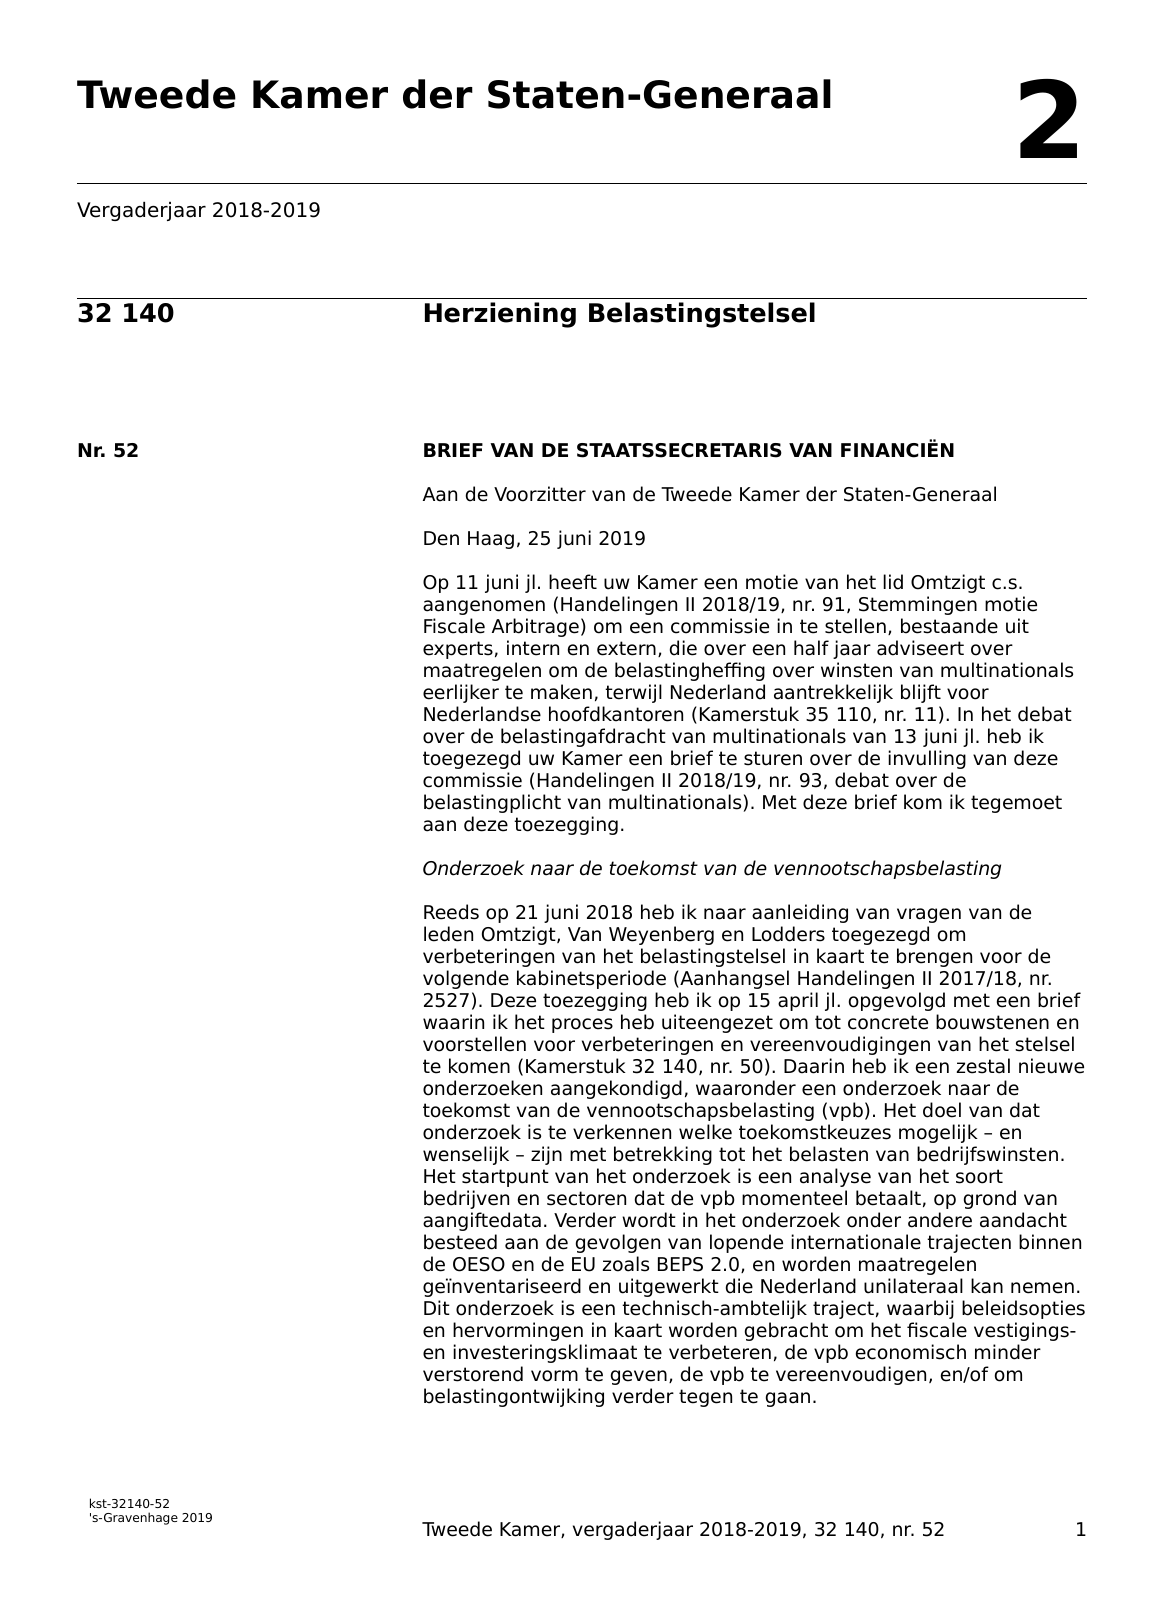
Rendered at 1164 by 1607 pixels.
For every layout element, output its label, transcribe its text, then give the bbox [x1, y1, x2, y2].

table_cell Vergaderjaar 2018-2019 [77, 184, 1087, 298]
table_header 2 [886, 59, 1087, 183]
text Op 11 juni jl. heeft uw Kamer een motie van het lid Omtzigt c.s. aangenomen (Handelingen II 2018/19, nr. 91, Stemmingen motie Fiscale Arbitrage) om een commissie in te stellen, bestaande uit experts, intern en extern, die over een half jaar adviseert over maatregelen om de belastingheffing over winsten van multinationals eerlijker te maken, terwijl Nederland aantrekkelijk blijft voor Nederlandse hoofdkantoren (Kamerstuk 35 110, nr. 11). In het debat over de belastingafdracht van multinationals van 13 juni jl. heb ik toegezegd uw Kamer een brief te sturen over de invulling van deze commissie (Handelingen II 2018/19, nr. 93, debat over de belastingplicht van multinationals). Met deze brief kom ik tegemoet aan deze toezegging. [422, 572, 1087, 836]
text Den Haag, 25 juni 2019 [422, 528, 1087, 550]
text kst-32140-52 [88, 1497, 323, 1511]
text Aan de Voorzitter van de Tweede Kamer der Staten-Generaal [422, 484, 1087, 506]
subtitle Nr. 52 BRIEF VAN DE STAATSSECRETARIS VAN FINANCIËN [77, 440, 1087, 462]
subtitle Onderzoek naar de toekomst van de vennootschapsbelasting [422, 858, 1087, 880]
subtitle 32 140 Herziening Belastingstelsel [77, 299, 1087, 329]
text 's-Gravenhage 2019 [88, 1511, 323, 1525]
table_header Tweede Kamer der Staten-Generaal [77, 59, 886, 183]
text Reeds op 21 juni 2018 heb ik naar aanleiding van vragen van de leden Omtzigt, Van Weyenberg en Lodders toegezegd om verbeteringen van het belastingstelsel in kaart te brengen voor de volgende kabinetsperiode (Aanhangsel Handelingen II 2017/18, nr. 2527). Deze toezegging heb ik op 15 april jl. opgevolgd met een brief waarin ik het proces heb uiteengezet om tot concrete bouwstenen en voorstellen voor verbeteringen en vereenvoudigingen van het stelsel te komen (Kamerstuk 32 140, nr. 50). Daarin heb ik een zestal nieuwe onderzoeken aangekondigd, waaronder een onderzoek naar de toekomst van de vennootschapsbelasting (vpb). Het doel van dat onderzoek is te verkennen welke toekomstkeuzes mogelijk – en wenselijk – zijn met betrekking tot het belasten van bedrijfswinsten. Het startpunt van het onderzoek is een analyse van het soort bedrijven en sectoren dat de vpb momenteel betaalt, op grond van aangiftedata. Verder wordt in het onderzoek onder andere aandacht besteed aan de gevolgen van lopende internationale trajecten binnen de OESO en de EU zoals BEPS 2.0, en worden maatregelen geïnventariseerd en uitgewerkt die Nederland unilateraal kan nemen. Dit onderzoek is een technisch-ambtelijk traject, waarbij beleidsopties en hervormingen in kaart worden gebracht om het fiscale vestigings- en investeringsklimaat te verbeteren, de vpb economisch minder verstorend vorm te geven, de vpb te vereenvoudigen, en/of om belastingontwijking verder tegen te gaan. [422, 902, 1087, 1408]
